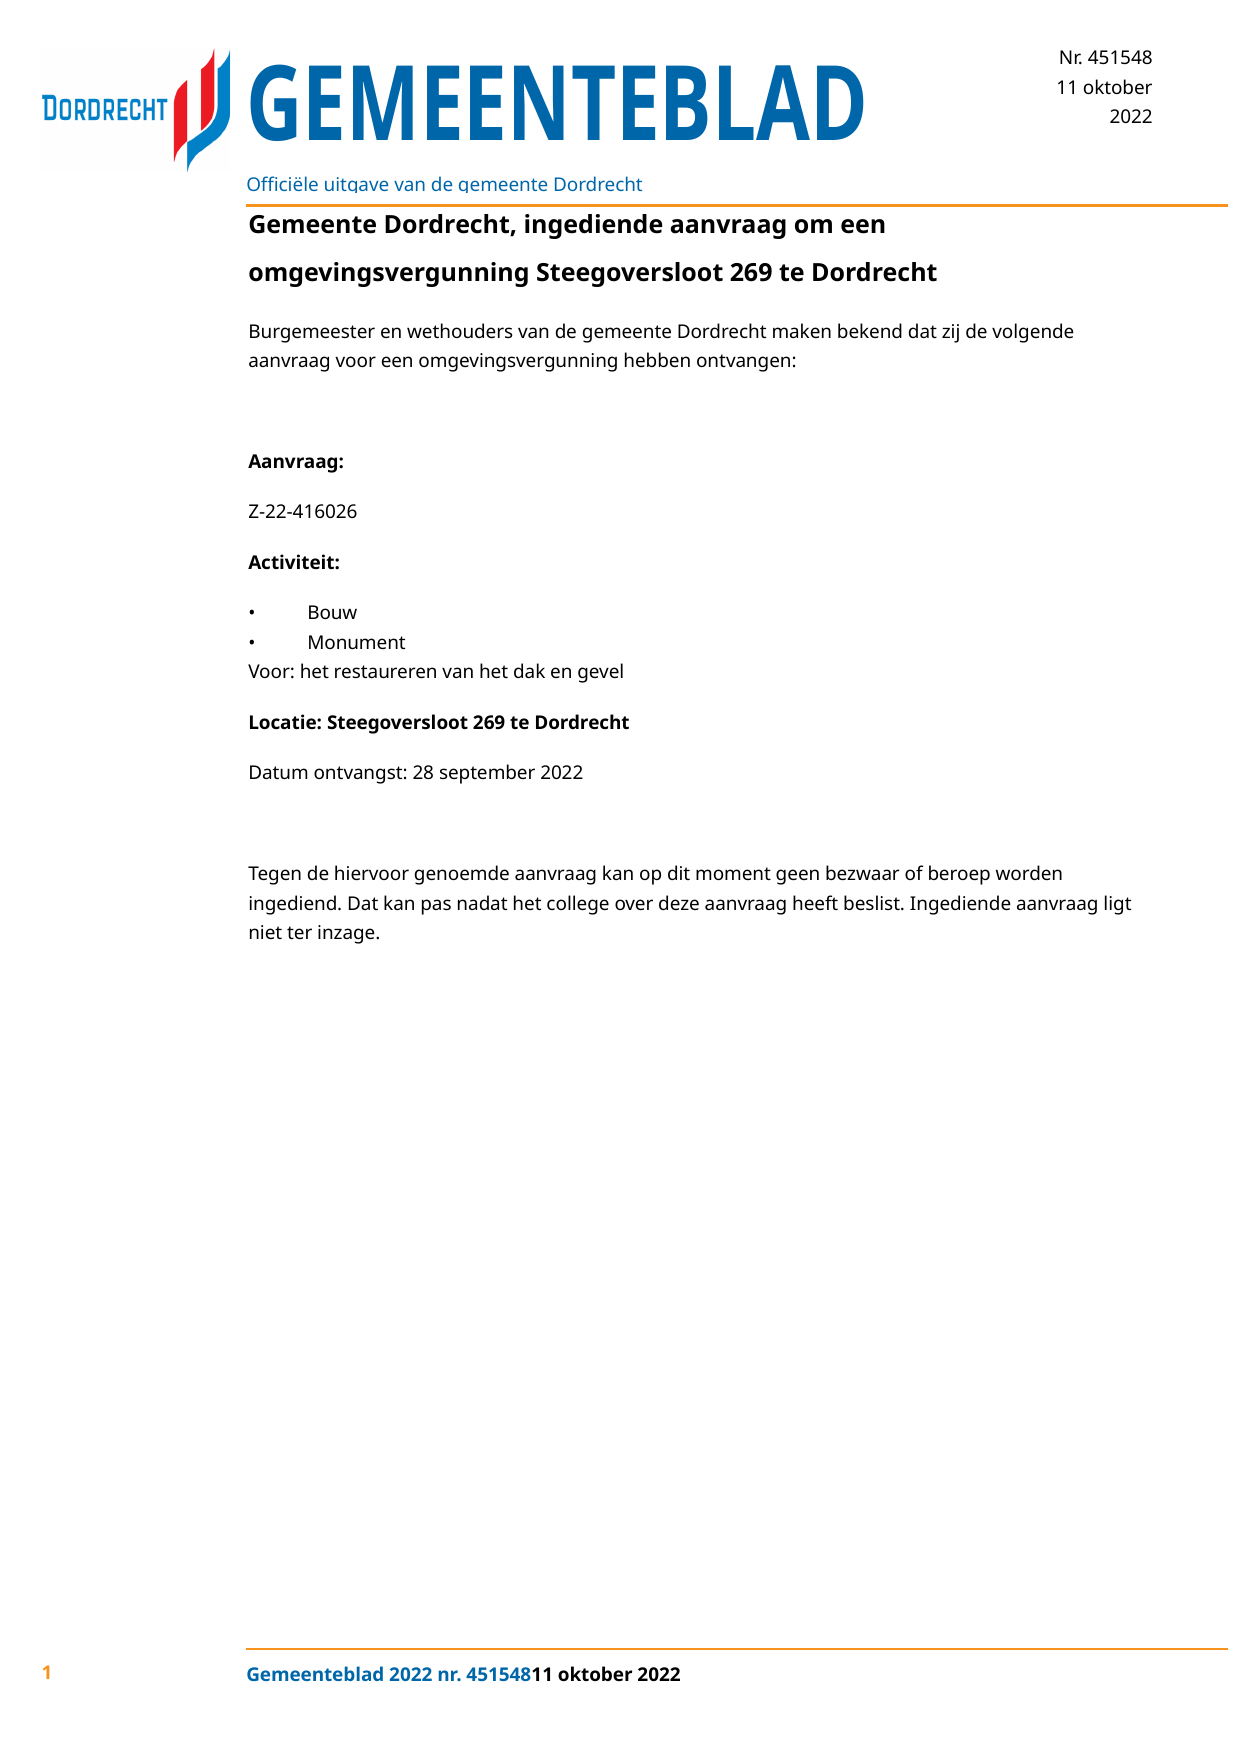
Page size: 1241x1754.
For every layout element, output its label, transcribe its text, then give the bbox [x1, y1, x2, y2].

list Bouw [248, 599, 1152, 625]
list Monument [248, 629, 1152, 655]
picture [41, 47, 231, 172]
text Voor: het restaureren van het dak en gevel [248, 659, 1152, 684]
text Locatie: Steegoversloot 269 te Dordrecht [248, 709, 1152, 735]
text Aanvraag: [248, 448, 1152, 474]
text Activiteit: [248, 549, 1152, 575]
text Datum ontvangst: 28 september 2022 [248, 759, 1152, 785]
text Burgemeester en wethouders van de gemeente Dordrecht maken bekend dat zij de volgende aanvraag voor een omgevingsvergunning hebben ontvangen: [248, 318, 1152, 373]
text Z-22-416026 [248, 499, 1152, 524]
text Tegen de hiervoor genoemde aanvraag kan op dit moment geen bezwaar of beroep worden ingediend. Dat kan pas nadat het college over deze aanvraag heeft beslist. Ingediende aanvraag ligt niet ter inzage. [248, 860, 1152, 945]
text Gemeente Dordrecht, ingediende aanvraag om een omgevingsvergunning Steegoversloot 269 te Dordrecht [248, 207, 1152, 288]
